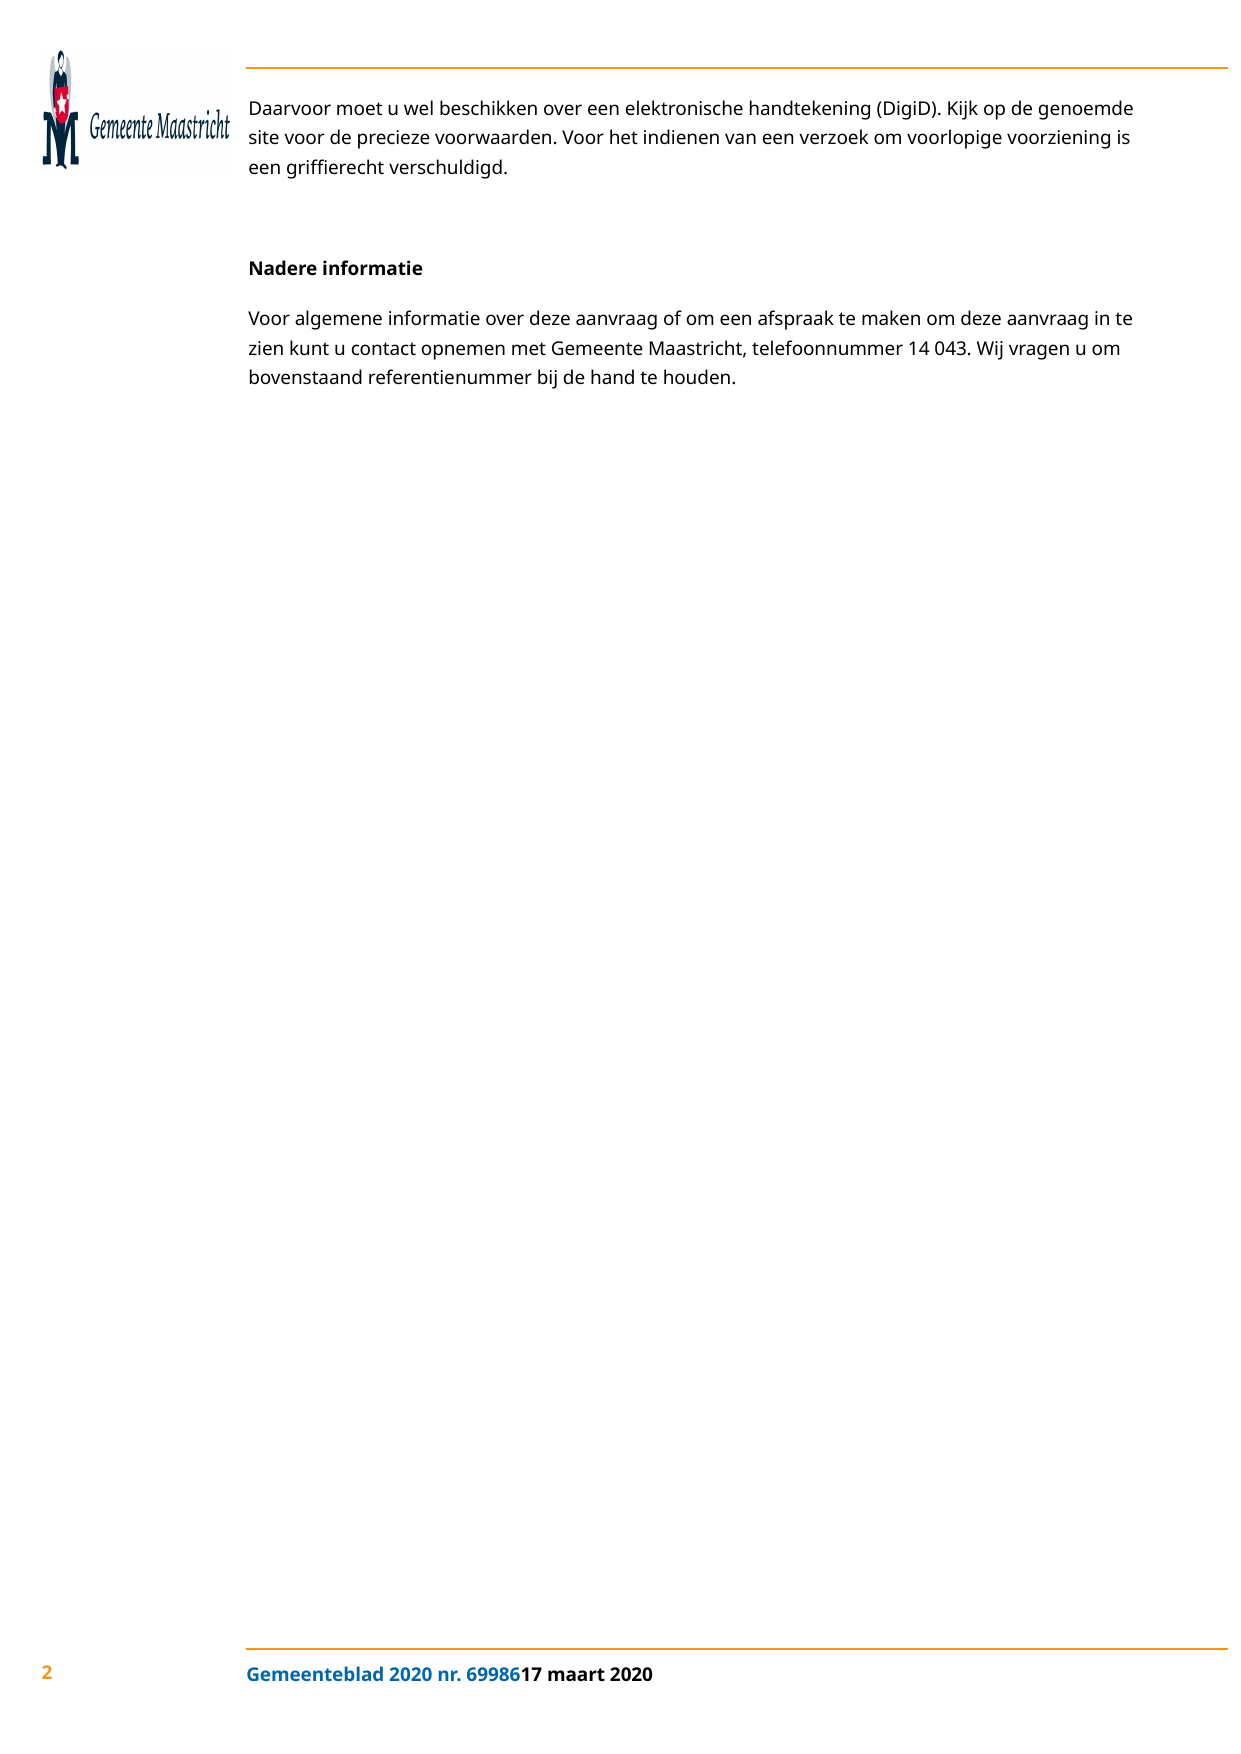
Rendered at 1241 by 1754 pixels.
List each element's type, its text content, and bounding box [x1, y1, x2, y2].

text Nadere informatie [248, 255, 1152, 281]
text Daarvoor moet u wel beschikken over een elektronische handtekening (DigiD). Kijk op de genoemde site voor de precieze voorwaarden. Voor het indienen van een verzoek om voorlopige voorziening is een griffierecht verschuldigd. [248, 95, 1152, 180]
text Voor algemene informatie over deze aanvraag of om een afspraak te maken om deze aanvraag in te zien kunt u contact opnemen met Gemeente Maastricht, telefoonnummer 14 043. Wij vragen u om bovenstaand referentienummer bij de hand te houden. [248, 305, 1152, 390]
picture [41, 47, 231, 172]
